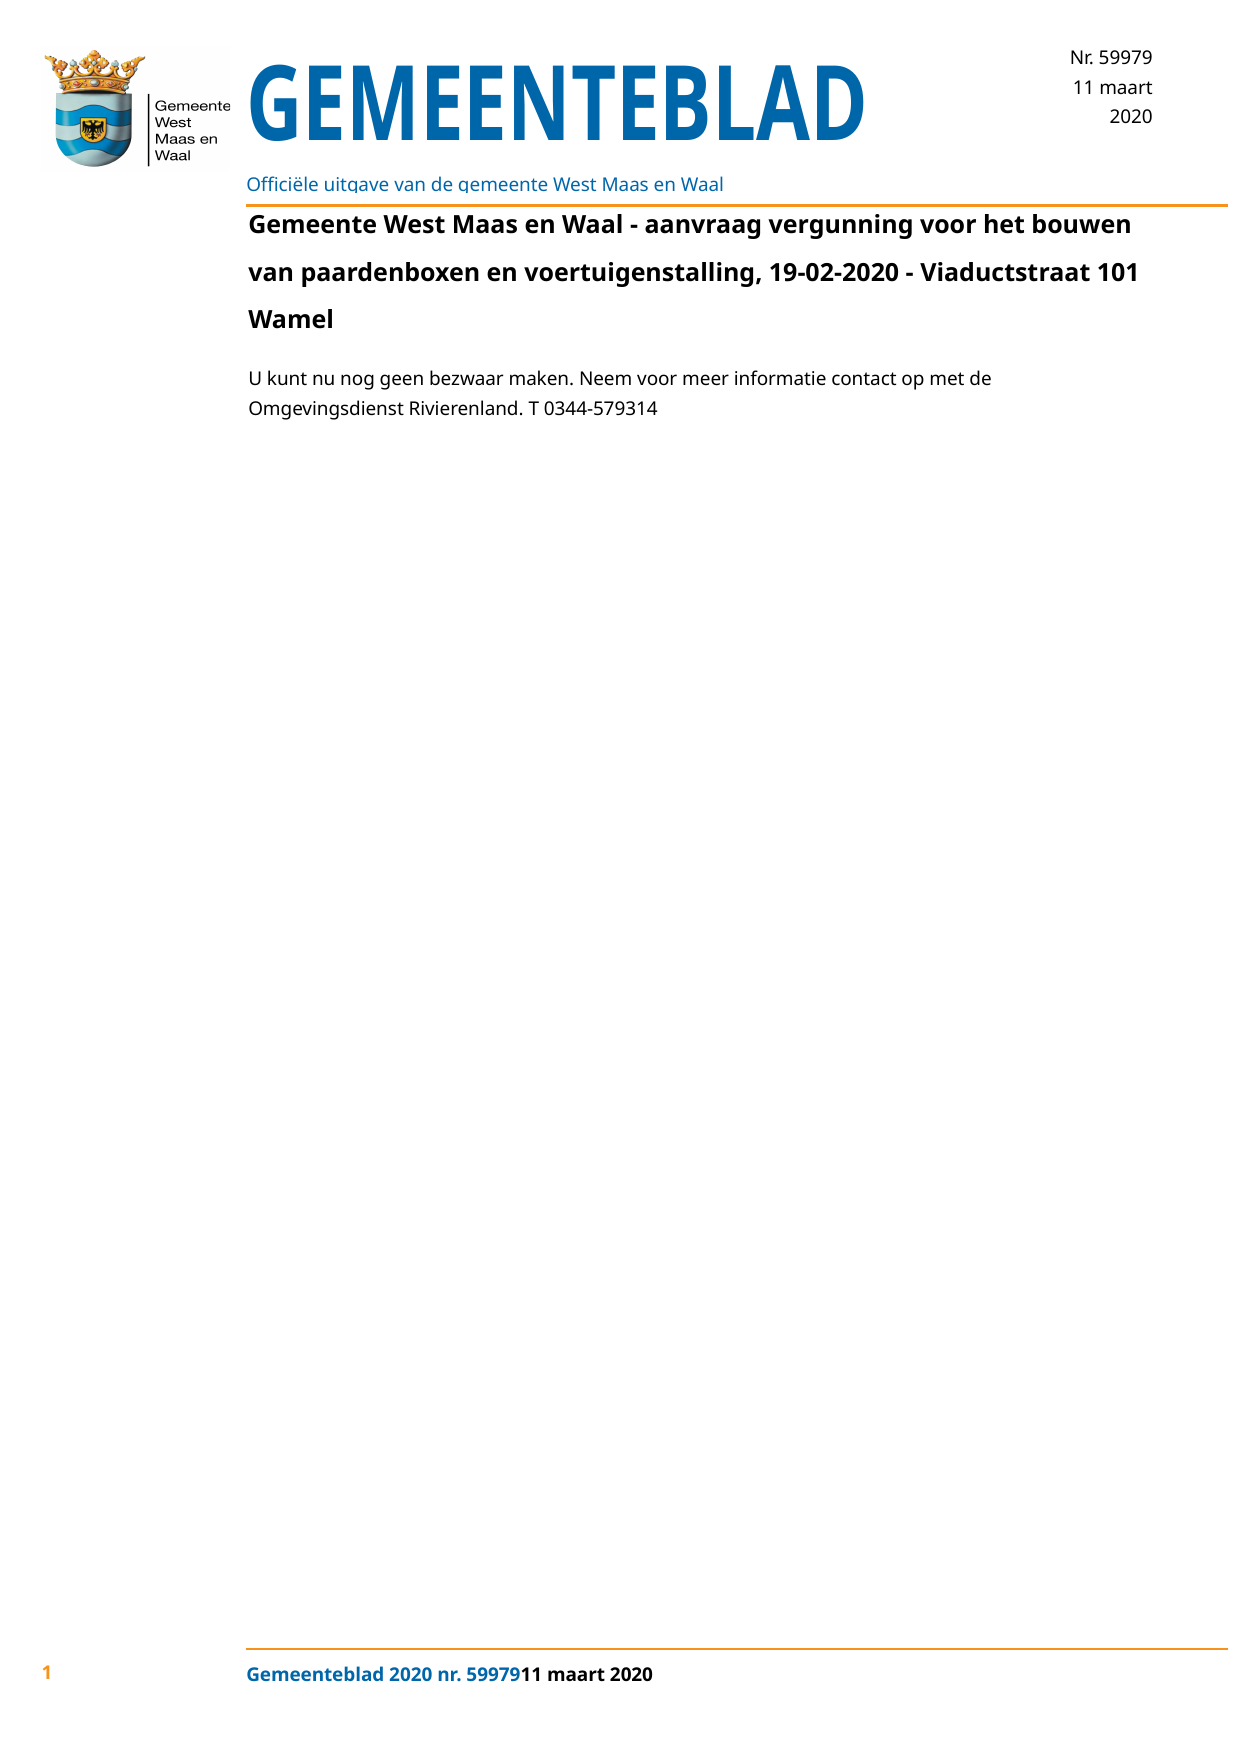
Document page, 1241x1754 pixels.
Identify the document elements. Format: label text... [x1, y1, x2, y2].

text Gemeente West Maas en Waal - aanvraag vergunning voor het bouwen van paardenboxen en voertuigenstalling, 19-02-2020 - Viaductstraat 101 Wamel [248, 207, 1152, 336]
picture [41, 47, 231, 172]
text U kunt nu nog geen bezwaar maken. Neem voor meer informatie contact op met de Omgevingsdienst Rivierenland. T 0344-579314 [248, 366, 1152, 421]
